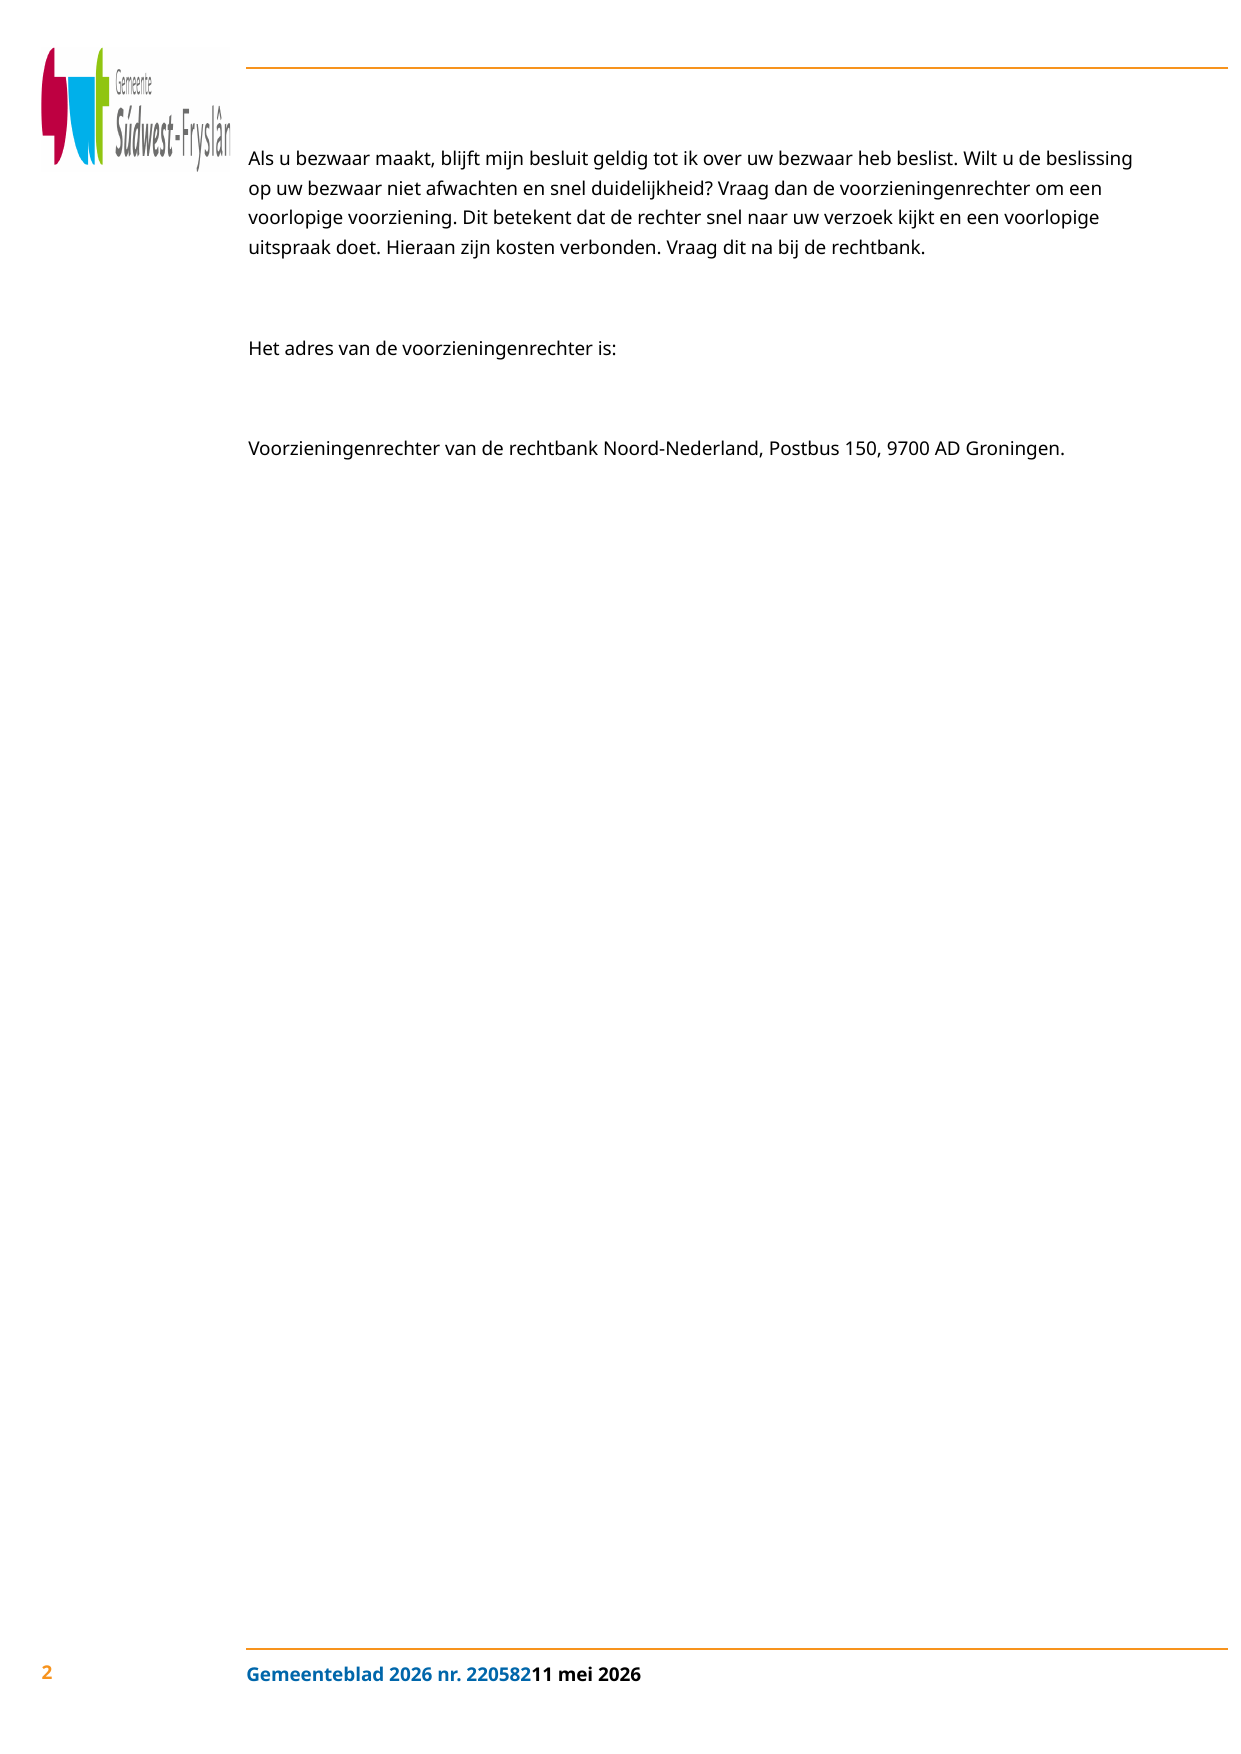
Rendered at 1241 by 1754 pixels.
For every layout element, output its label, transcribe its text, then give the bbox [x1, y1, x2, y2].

text Voorzieningenrechter van de rechtbank Noord-Nederland, Postbus 150, 9700 AD Groningen. [248, 436, 1152, 461]
picture [41, 47, 231, 172]
text Het adres van de voorzieningenrechter is: [248, 335, 1152, 361]
text Als u bezwaar maakt, blijft mijn besluit geldig tot ik over uw bezwaar heb beslist. Wilt u de beslissing op uw bezwaar niet afwachten en snel duidelijkheid? Vraag dan de voorzieningenrechter om een voorlopige voorziening. Dit betekent dat de rechter snel naar uw verzoek kijkt en een voorlopige uitspraak doet. Hieraan zijn kosten verbonden. Vraag dit na bij de rechtbank. [248, 145, 1152, 260]
